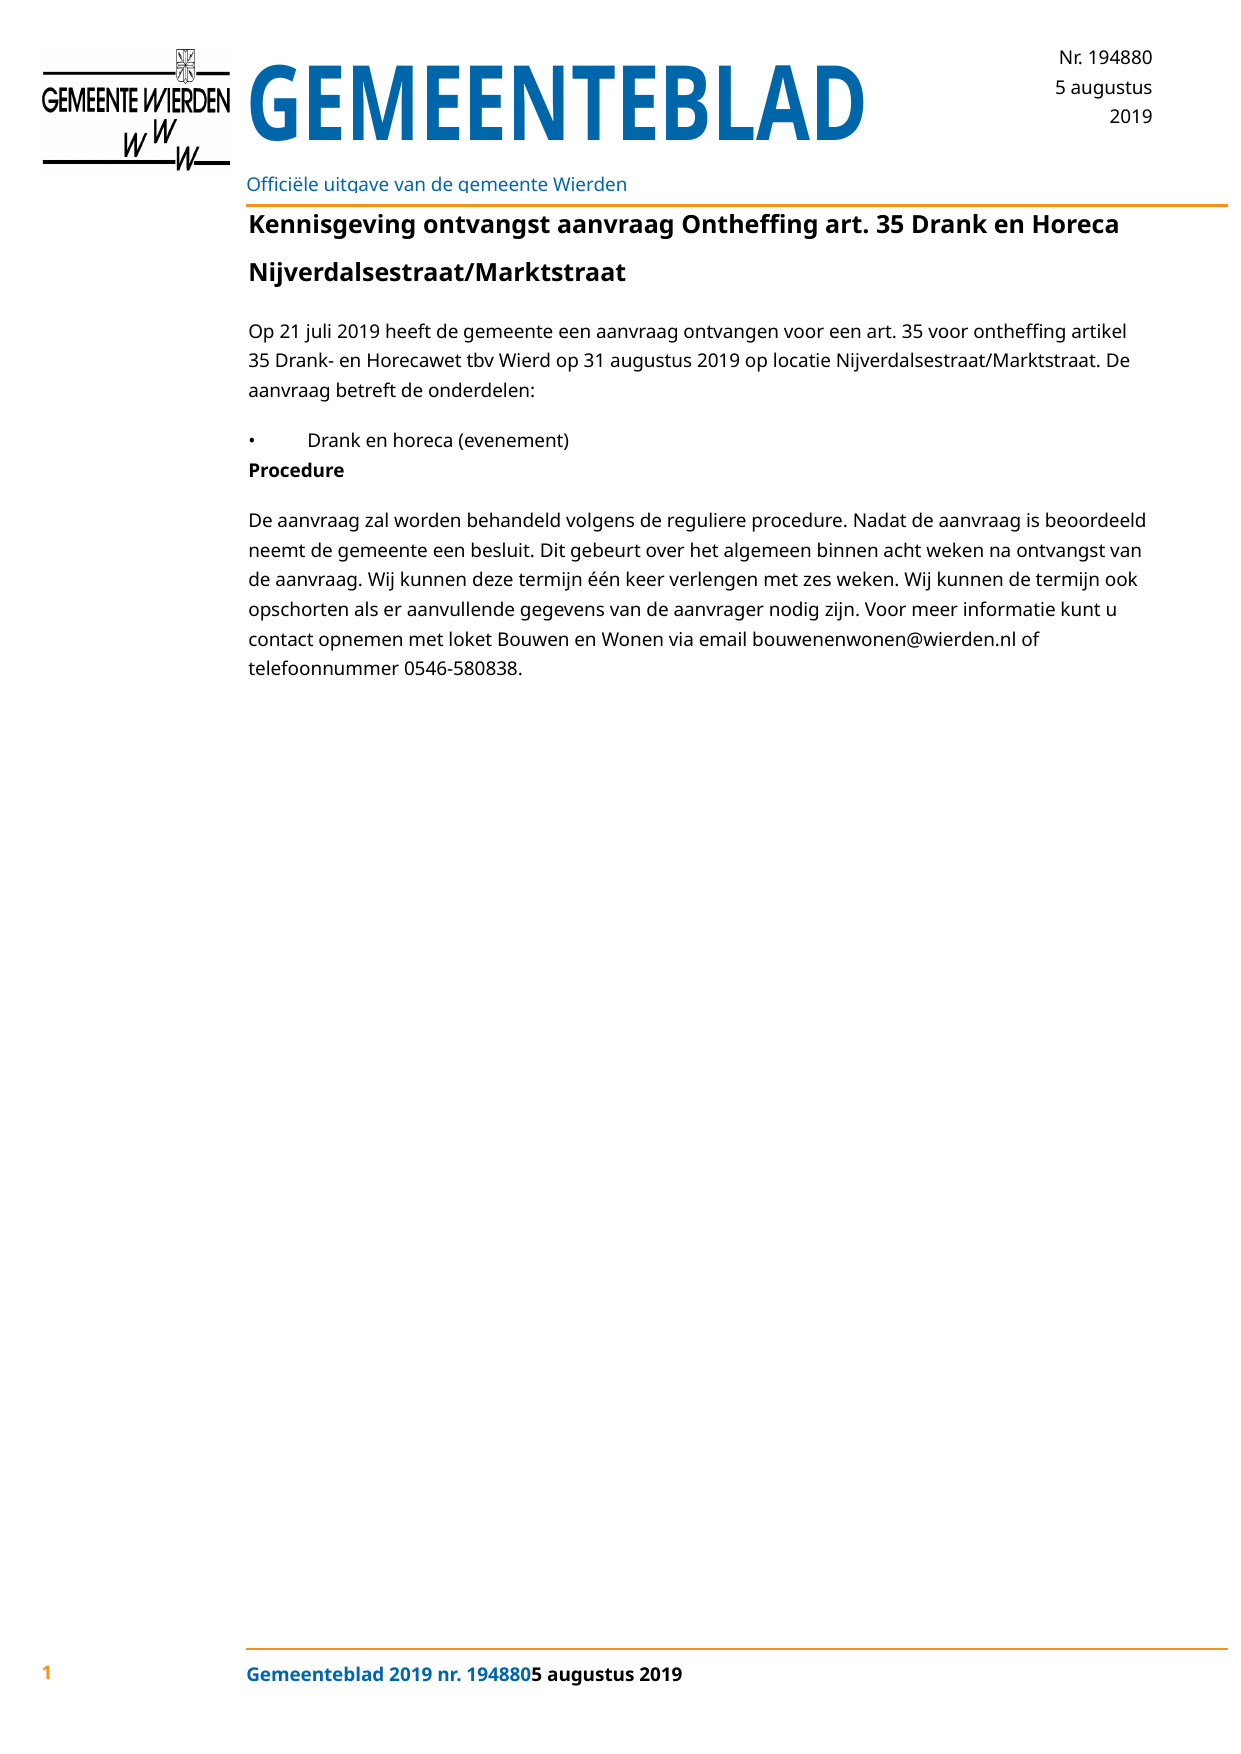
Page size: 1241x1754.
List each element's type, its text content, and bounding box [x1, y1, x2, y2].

picture [41, 47, 231, 172]
list Drank en horeca (evenement) [248, 427, 1152, 453]
text De aanvraag zal worden behandeld volgens de reguliere procedure. Nadat de aanvraag is beoordeeld neemt de gemeente een besluit. Dit gebeurt over het algemeen binnen acht weken na ontvangst van de aanvraag. Wij kunnen deze termijn één keer verlengen met zes weken. Wij kunnen de termijn ook opschorten als er aanvullende gegevens van de aanvrager nodig zijn. Voor meer informatie kunt u contact opnemen met loket Bouwen en Wonen via email bouwenenwonen@wierden.nl of telefoonnummer 0546-580838. [248, 507, 1152, 681]
text Op 21 juli 2019 heeft de gemeente een aanvraag ontvangen voor een art. 35 voor ontheffing artikel 35 Drank- en Horecawet tbv Wierd op 31 augustus 2019 op locatie Nijverdalsestraat/Marktstraat. De aanvraag betreft de onderdelen: [248, 318, 1152, 403]
text Procedure [248, 457, 1152, 483]
text Kennisgeving ontvangst aanvraag Ontheffing art. 35 Drank en Horeca Nijverdalsestraat/Marktstraat [248, 207, 1152, 288]
